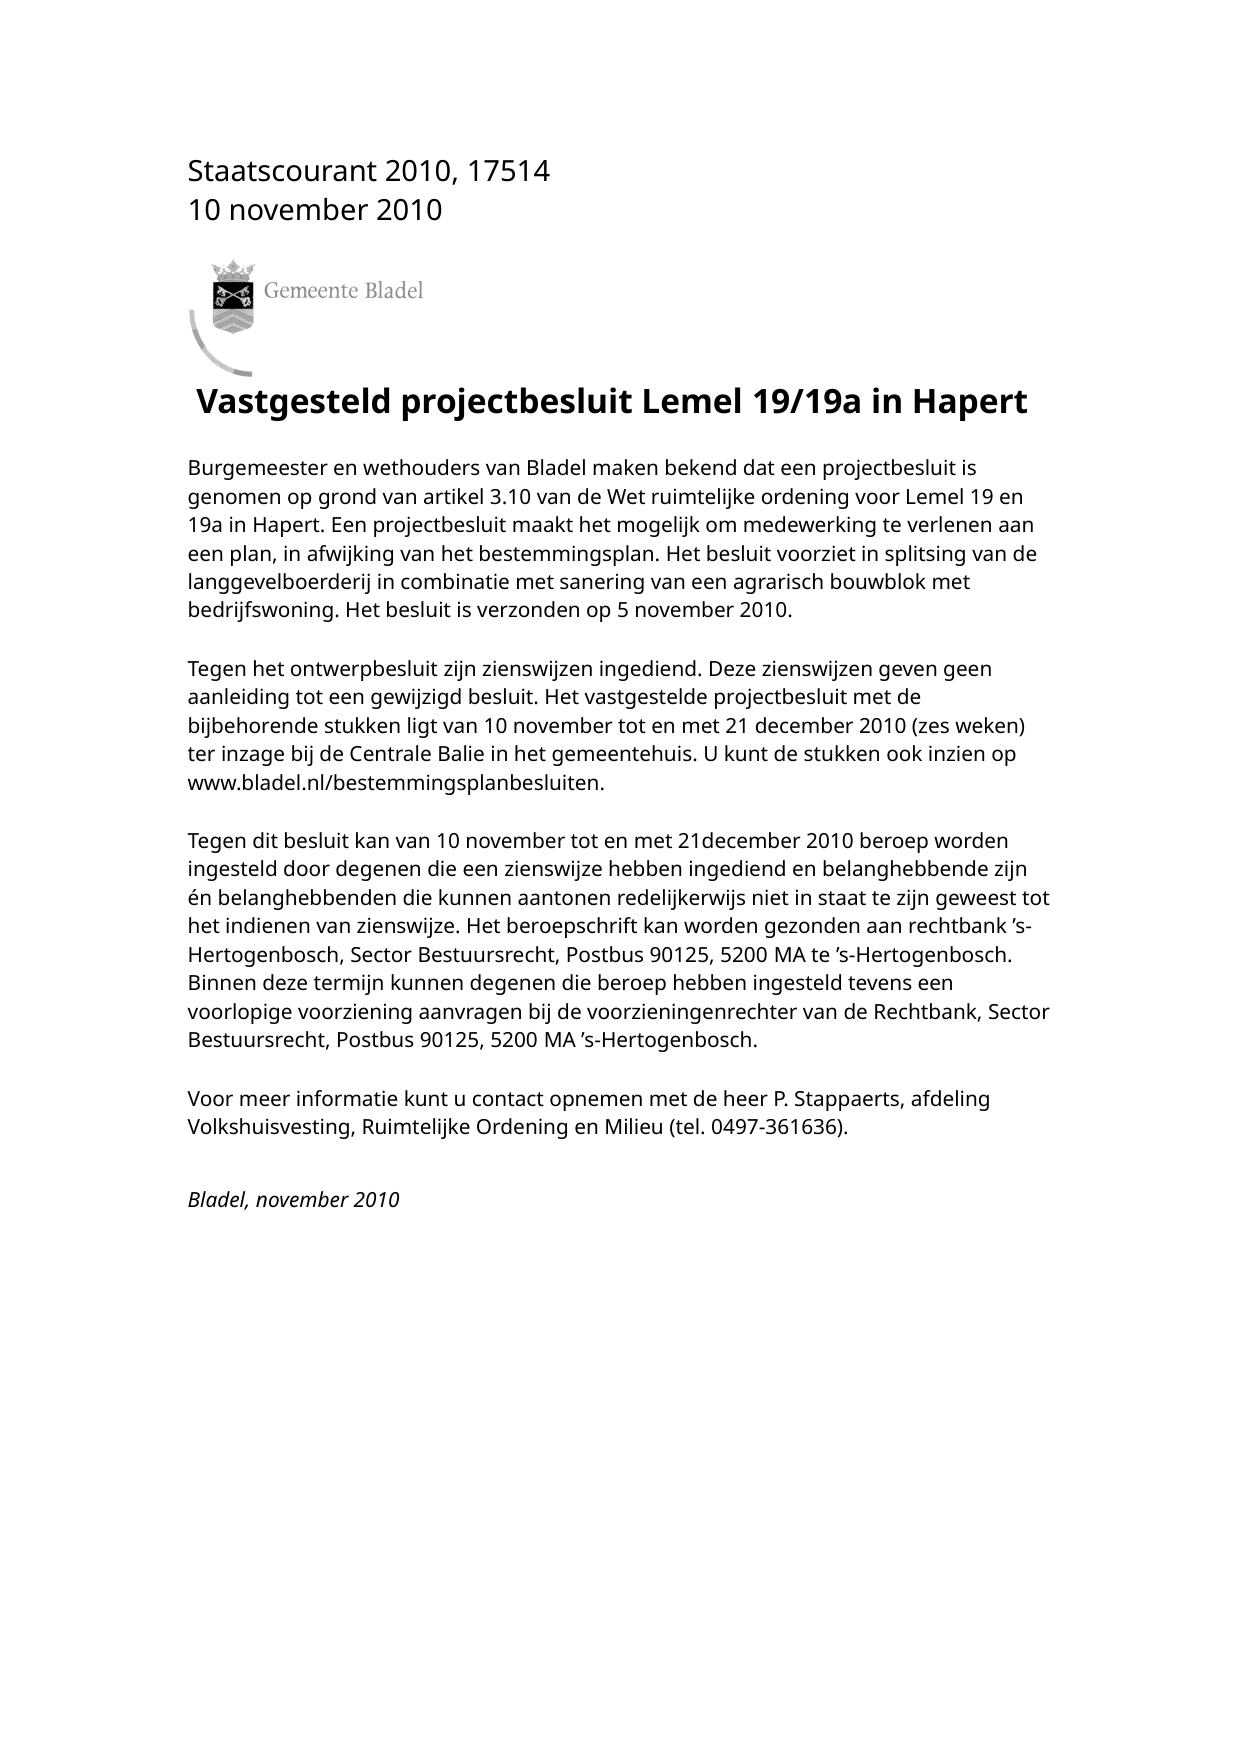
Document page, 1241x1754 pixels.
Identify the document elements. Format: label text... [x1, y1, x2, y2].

text Burgemeester en wethouders van Bladel maken bekend dat een projectbesluit is genomen op grond van artikel 3.10 van de Wet ruimtelijke ordening voor Lemel 19 en 19a in Hapert. Een projectbesluit maakt het mogelijk om medewerking te verlenen aan een plan, in afwijking van het bestemmingsplan. Het besluit voorziet in splitsing van de langgevelboerderij in combinatie met sanering van een agrarisch bouwblok met bedrijfswoning. Het besluit is verzonden op 5 november 2010. [187, 453, 1053, 624]
text Staatscourant 2010, 17514 [187, 150, 1053, 190]
picture [187, 258, 424, 378]
subtitle Vastgesteld projectbesluit Lemel 19/19a in Hapert [187, 271, 1053, 423]
text Binnen deze termijn kunnen degenen die beroep hebben ingesteld tevens een voorlopige voorziening aanvragen bij de voorzieningenrechter van de Rechtbank, Sector Bestuursrecht, Postbus 90125, 5200 MA ’s-Hertogenbosch. [187, 968, 1053, 1054]
text Voor meer informatie kunt u contact opnemen met de heer P. Stappaerts, afdeling Volkshuisvesting, Ruimtelijke Ordening en Milieu (tel. 0497-361636). [187, 1084, 1053, 1141]
text Bladel, november 2010 [187, 1186, 1053, 1214]
text Tegen het ontwerpbesluit zijn zienswijzen ingediend. Deze zienswijzen geven geen aanleiding tot een gewijzigd besluit. Het vastgestelde projectbesluit met de bijbehorende stukken ligt van 10 november tot en met 21 december 2010 (zes weken) ter inzage bij de Centrale Balie in het gemeentehuis. U kunt de stukken ook inzien op www.bladel.nl/bestemmingsplanbesluiten. [187, 654, 1053, 796]
text 10 november 2010 [187, 190, 1053, 229]
text Tegen dit besluit kan van 10 november tot en met 21december 2010 beroep worden ingesteld door degenen die een zienswijze hebben ingediend en belanghebbende zijn én belanghebbenden die kunnen aantonen redelijkerwijs niet in staat te zijn geweest tot het indienen van zienswijze. Het beroepschrift kan worden gezonden aan rechtbank ’s-Hertogenbosch, Sector Bestuursrecht, Postbus 90125, 5200 MA te ’s-Hertogenbosch. [187, 826, 1053, 968]
